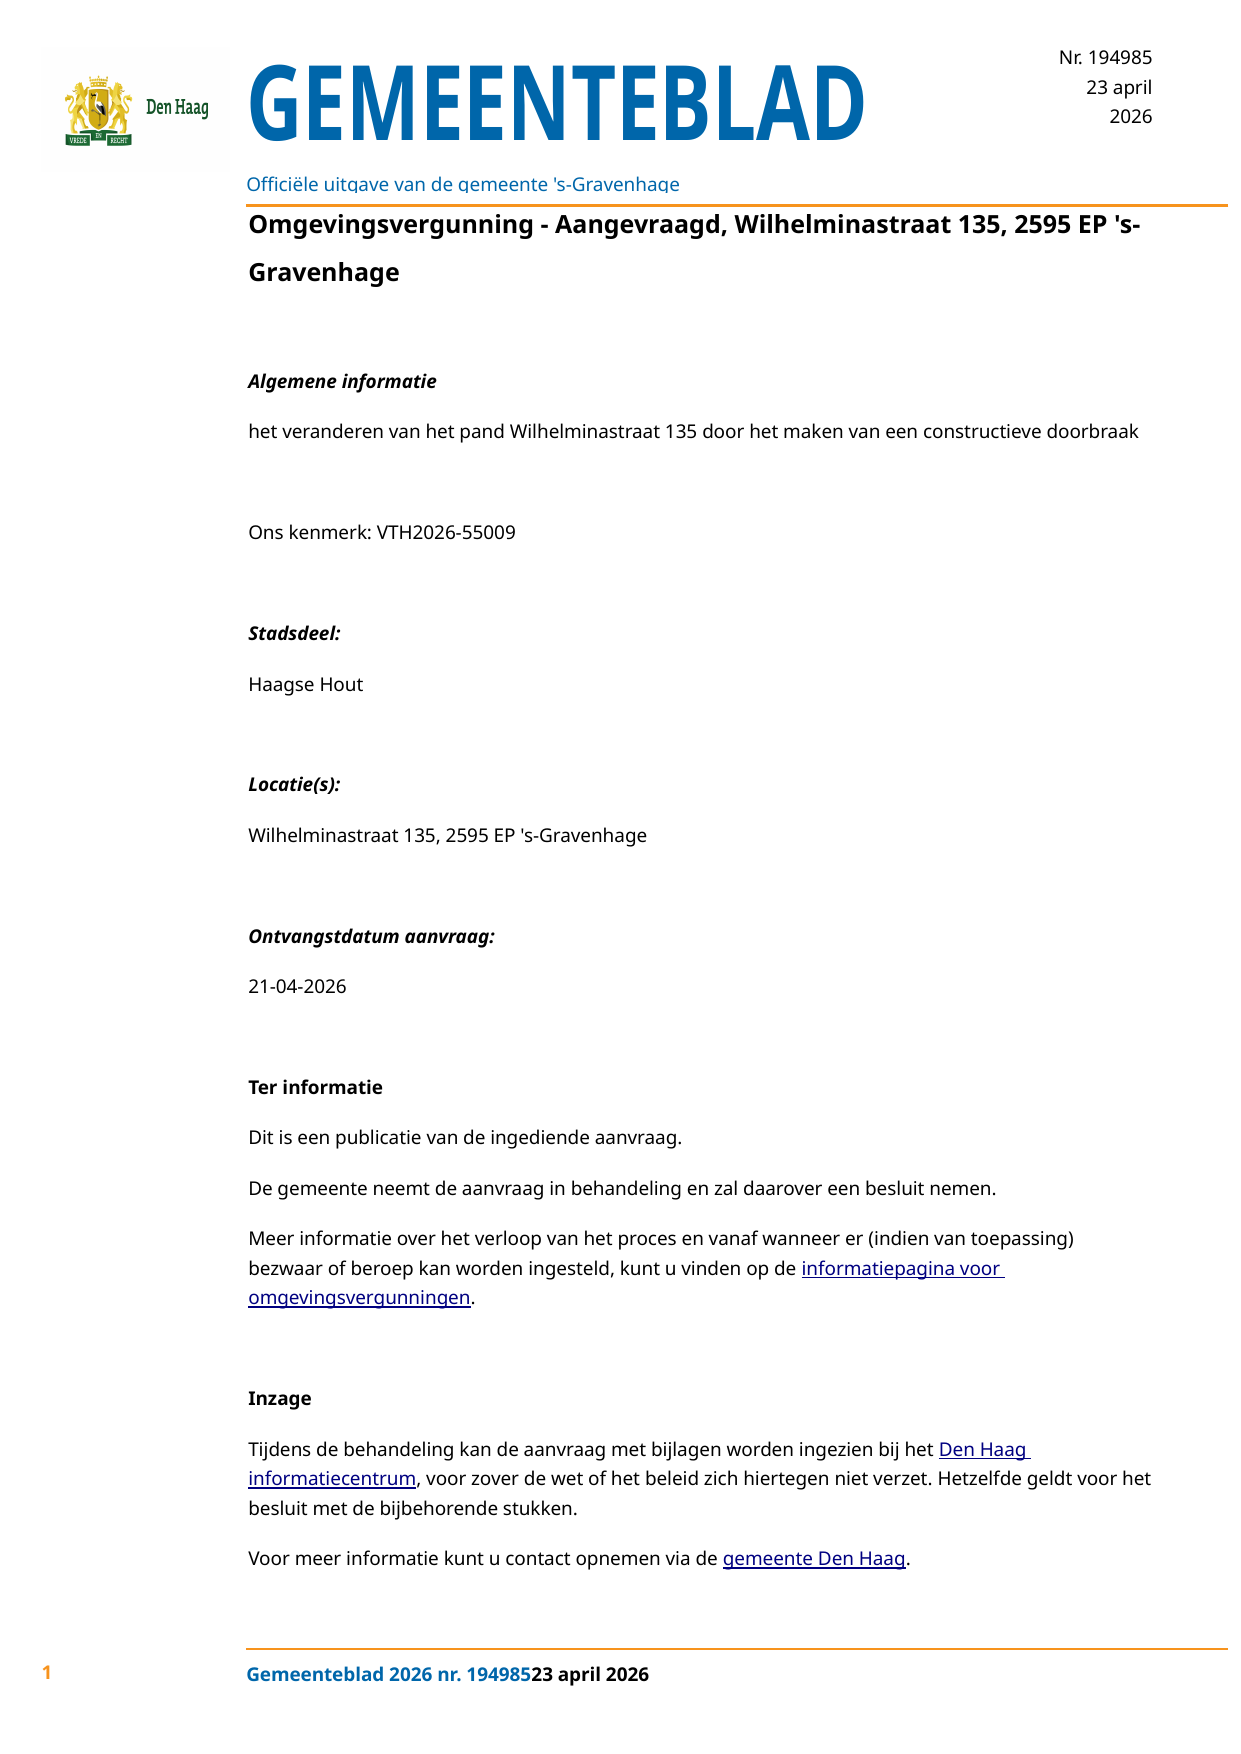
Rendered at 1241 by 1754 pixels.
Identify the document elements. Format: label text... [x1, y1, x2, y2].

text Ons kenmerk: VTH2026-55009 [248, 519, 1152, 545]
text Meer informatie over het verloop van het proces en vanaf wanneer er (indien van toepassing) bezwaar of beroep kan worden ingesteld, kunt u vinden op de informatiepagina voor omgevingsvergunningen. [248, 1225, 1152, 1310]
text Algemene informatie [248, 368, 1152, 394]
text 21-04-2026 [248, 973, 1152, 999]
text Tijdens de behandeling kan de aanvraag met bijlagen worden ingezien bij het Den Haag informatiecentrum, voor zover de wet of het beleid zich hiertegen niet verzet. Hetzelfde geldt voor het besluit met de bijbehorende stukken. [248, 1436, 1152, 1521]
text Wilhelminastraat 135, 2595 EP 's-Gravenhage [248, 822, 1152, 848]
text Haagse Hout [248, 671, 1152, 697]
picture [41, 47, 231, 172]
text Locatie(s): [248, 772, 1152, 797]
text Stadsdeel: [248, 620, 1152, 646]
text Ter informatie [248, 1074, 1152, 1100]
text Dit is een publicatie van de ingediende aanvraag. [248, 1124, 1152, 1150]
text Omgevingsvergunning - Aangevraagd, Wilhelminastraat 135, 2595 EP 's-Gravenhage [248, 207, 1152, 288]
text Inzage [248, 1385, 1152, 1411]
text Voor meer informatie kunt u contact opnemen via de gemeente Den Haag. [248, 1545, 1152, 1571]
text De gemeente neemt de aanvraag in behandeling en zal daarover een besluit nemen. [248, 1175, 1152, 1201]
text Ontvangstdatum aanvraag: [248, 923, 1152, 949]
text het veranderen van het pand Wilhelminastraat 135 door het maken van een constructieve doorbraak [248, 419, 1152, 444]
